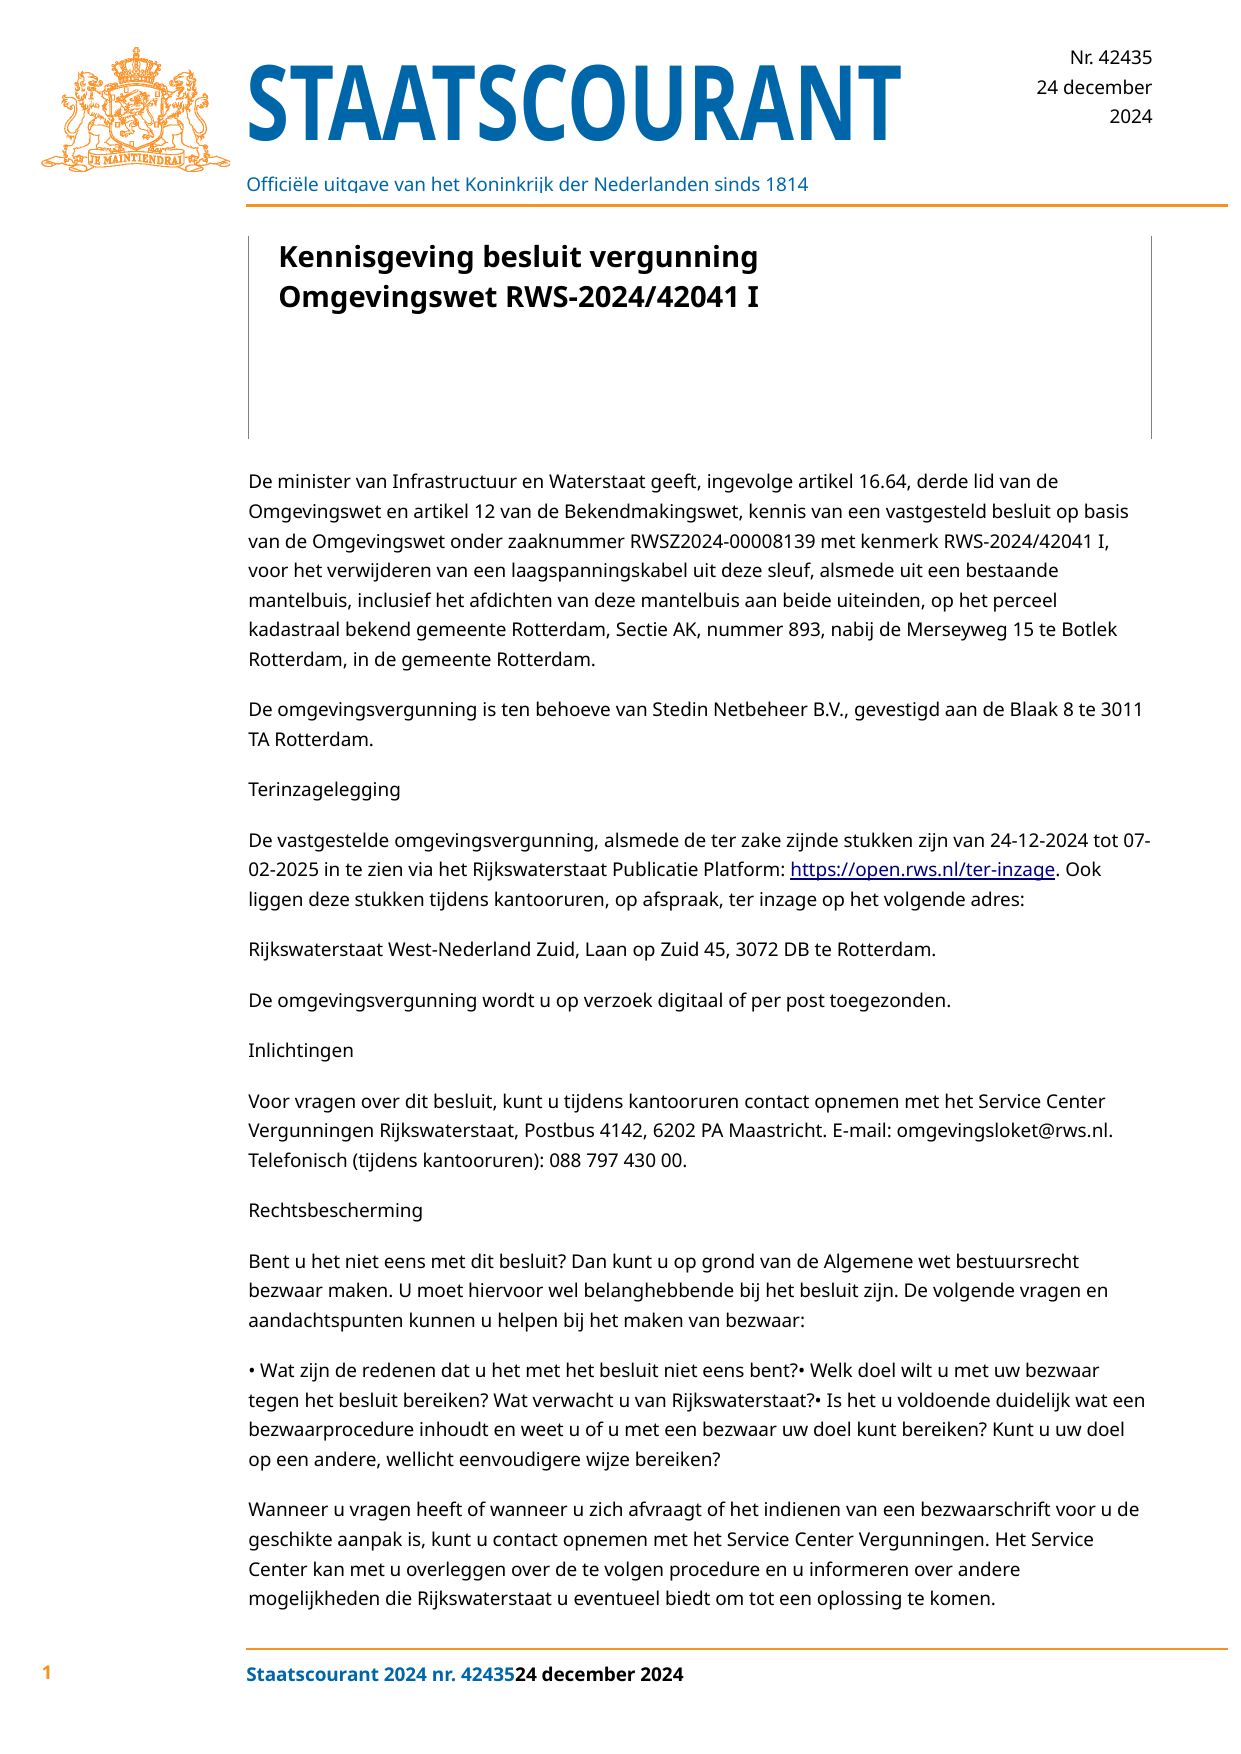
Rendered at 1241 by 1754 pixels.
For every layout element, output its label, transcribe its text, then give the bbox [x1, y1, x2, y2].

table_header [850, 236, 912, 413]
picture [41, 47, 231, 172]
text De omgevingsvergunning is ten behoeve van Stedin Netbeheer B.V., gevestigd aan de Blaak 8 te 3011 TA Rotterdam. [248, 697, 1152, 752]
text De vastgestelde omgevingsvergunning, alsmede de ter zake zijnde stukken zijn van 24-12-2024 tot 07-02-2025 in te zien via het Rijkswaterstaat Publicatie Platform: https://open.rws.nl/ter-inzage. Ook liggen deze stukken tijdens kantooruren, op afspraak, ter inzage op het volgende adres: [248, 827, 1152, 912]
text Rechtsbescherming [248, 1197, 1152, 1223]
text De omgevingsvergunning wordt u op verzoek digitaal of per post toegezonden. [248, 987, 1152, 1013]
table_header [1090, 236, 1151, 413]
text Rijkswaterstaat West-Nederland Zuid, Laan op Zuid 45, 3072 DB te Rotterdam. [248, 937, 1152, 962]
table_header Kennisgeving besluit vergunning Omgevingswet RWS-2024/42041 I [249, 236, 850, 439]
text Voor vragen over dit besluit, kunt u tijdens kantooruren contact opnemen met het Service Center Vergunningen Rijkswaterstaat, Postbus 4142, 6202 PA Maastricht. E-mail: omgevingsloket@rws.nl. Telefonisch (tijdens kantooruren): 088 797 430 00. [248, 1088, 1152, 1173]
text Terinzagelegging [248, 777, 1152, 802]
picture [912, 236, 1090, 414]
text Bent u het niet eens met dit besluit? Dan kunt u op grond van de Algemene wet bestuursrecht bezwaar maken. U moet hiervoor wel belanghebbende bij het besluit zijn. De volgende vragen en aandachtspunten kunnen u helpen bij het maken van bezwaar: [248, 1248, 1152, 1333]
text Wanneer u vragen heeft of wanneer u zich afvraagt of het indienen van een bezwaarschrift voor u de geschikte aanpak is, kunt u contact opnemen met het Service Center Vergunningen. Het Service Center kan met u overleggen over de te volgen procedure en u informeren over andere mogelijkheden die Rijkswaterstaat u eventueel biedt om tot een oplossing te komen. [248, 1497, 1152, 1611]
text Inlichtingen [248, 1037, 1152, 1063]
table_header [850, 414, 1151, 439]
text • Wat zijn de redenen dat u het met het besluit niet eens bent?• Welk doel wilt u met uw bezwaar tegen het besluit bereiken? Wat verwacht u van Rijkswaterstaat?• Is het u voldoende duidelijk wat een bezwaarprocedure inhoudt en weet u of u met een bezwaar uw doel kunt bereiken? Kunt u uw doel op een andere, wellicht eenvoudigere wijze bereiken? [248, 1357, 1152, 1472]
text De minister van Infrastructuur en Waterstaat geeft, ingevolge artikel 16.64, derde lid van de Omgevingswet en artikel 12 van de Bekendmakingswet, kennis van een vastgesteld besluit op basis van de Omgevingswet onder zaaknummer RWSZ2024-00008139 met kenmerk RWS-2024/42041 I, voor het verwijderen van een laagspanningskabel uit deze sleuf, alsmede uit een bestaande mantelbuis, inclusief het afdichten van deze mantelbuis aan beide uiteinden, op het perceel kadastraal bekend gemeente Rotterdam, Sectie AK, nummer 893, nabij de Merseyweg 15 te Botlek Rotterdam, in de gemeente Rotterdam. [248, 469, 1152, 672]
